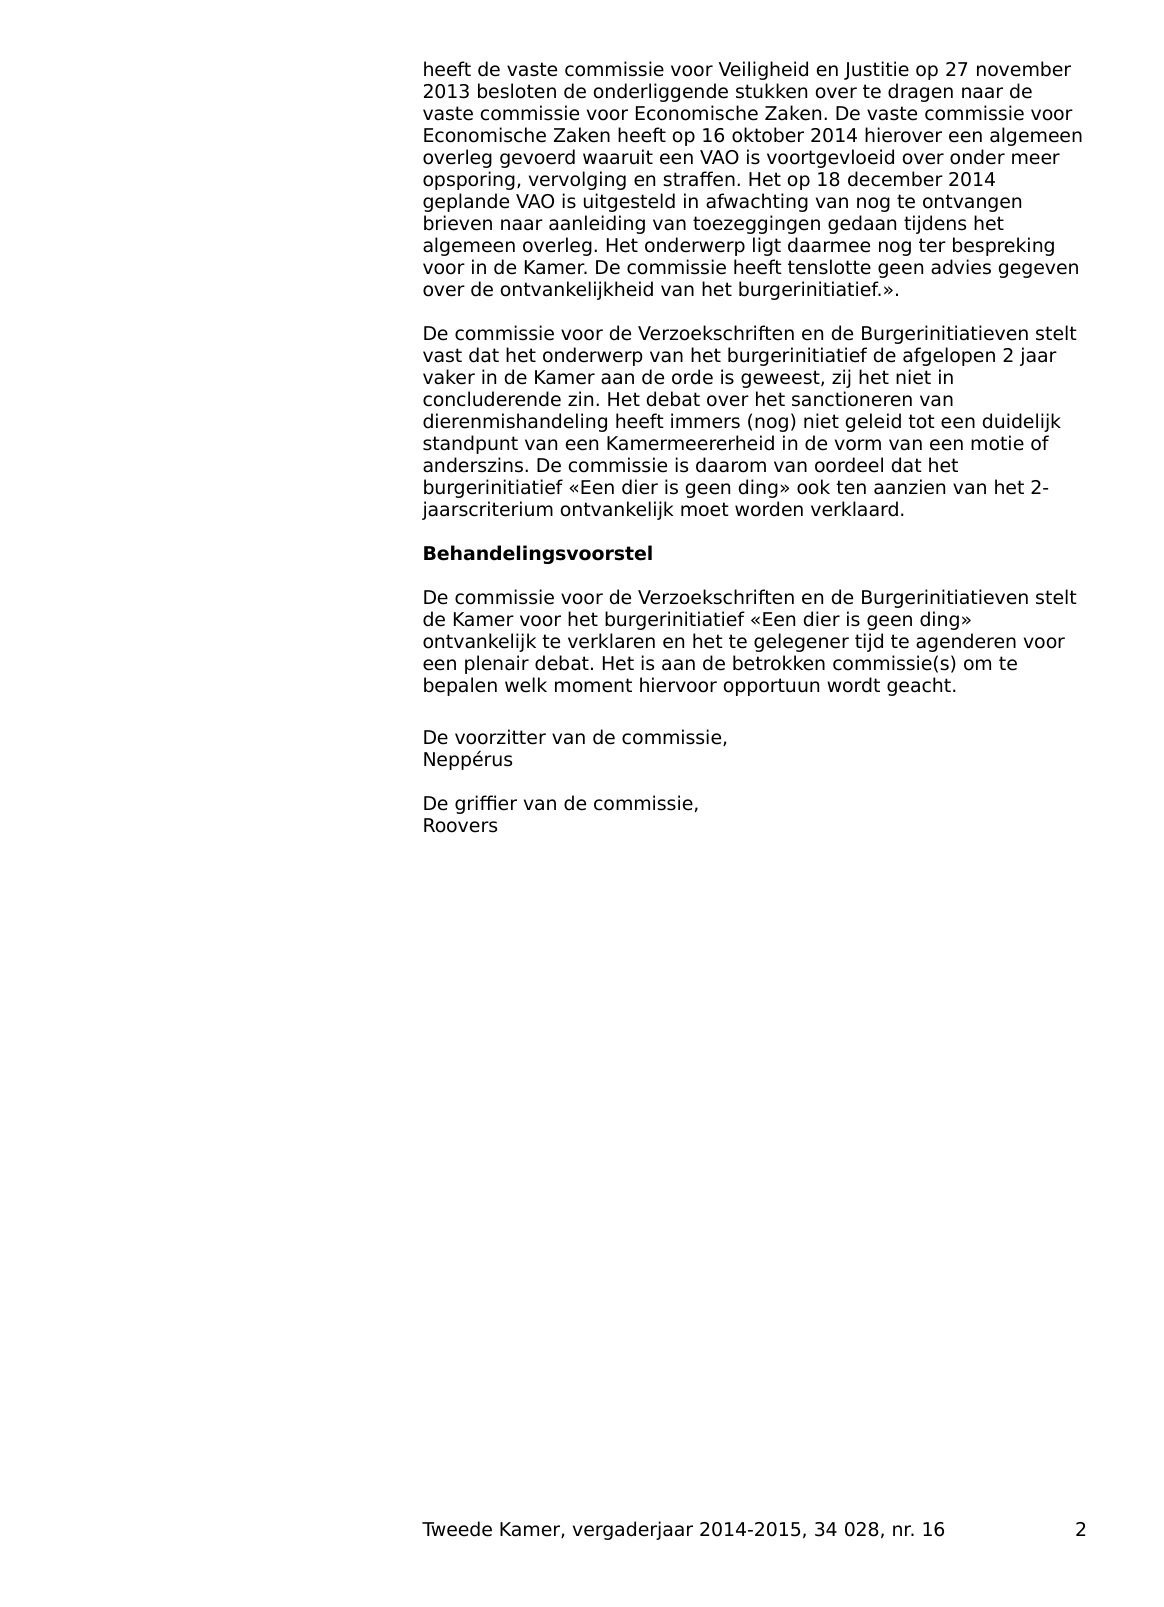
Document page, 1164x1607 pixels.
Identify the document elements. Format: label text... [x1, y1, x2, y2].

text De griffier van de commissie, Roovers [422, 793, 1087, 837]
text De commissie voor de Verzoekschriften en de Burgerinitiatieven stelt de Kamer voor het burgerinitiatief «Een dier is geen ding» ontvankelijk te verklaren en het te gelegener tijd te agenderen voor een plenair debat. Het is aan de betrokken commissie(s) om te bepalen welk moment hiervoor opportuun wordt geacht. [422, 587, 1087, 697]
text De commissie voor de Verzoekschriften en de Burgerinitiatieven stelt vast dat het onderwerp van het burgerinitiatief de afgelopen 2 jaar vaker in de Kamer aan de orde is geweest, zij het niet in concluderende zin. Het debat over het sanctioneren van dierenmishandeling heeft immers (nog) niet geleid tot een duidelijk standpunt van een Kamermeererheid in de vorm van een motie of anderszins. De commissie is daarom van oordeel dat het burgerinitiatief «Een dier is geen ding» ook ten aanzien van het 2-jaarscriterium ontvankelijk moet worden verklaard. [422, 323, 1087, 521]
subtitle Behandelingsvoorstel [422, 543, 1087, 565]
text heeft de vaste commissie voor Veiligheid en Justitie op 27 november 2013 besloten de onderliggende stukken over te dragen naar de vaste commissie voor Economische Zaken. De vaste commissie voor Economische Zaken heeft op 16 oktober 2014 hierover een algemeen overleg gevoerd waaruit een VAO is voortgevloeid over onder meer opsporing, vervolging en straffen. Het op 18 december 2014 geplande VAO is uitgesteld in afwachting van nog te ontvangen brieven naar aanleiding van toezeggingen gedaan tijdens het algemeen overleg. Het onderwerp ligt daarmee nog ter bespreking voor in de Kamer. De commissie heeft tenslotte geen advies gegeven over de ontvankelijkheid van het burgerinitiatief.». [422, 59, 1087, 301]
text De voorzitter van de commissie, Neppérus [422, 727, 1087, 771]
